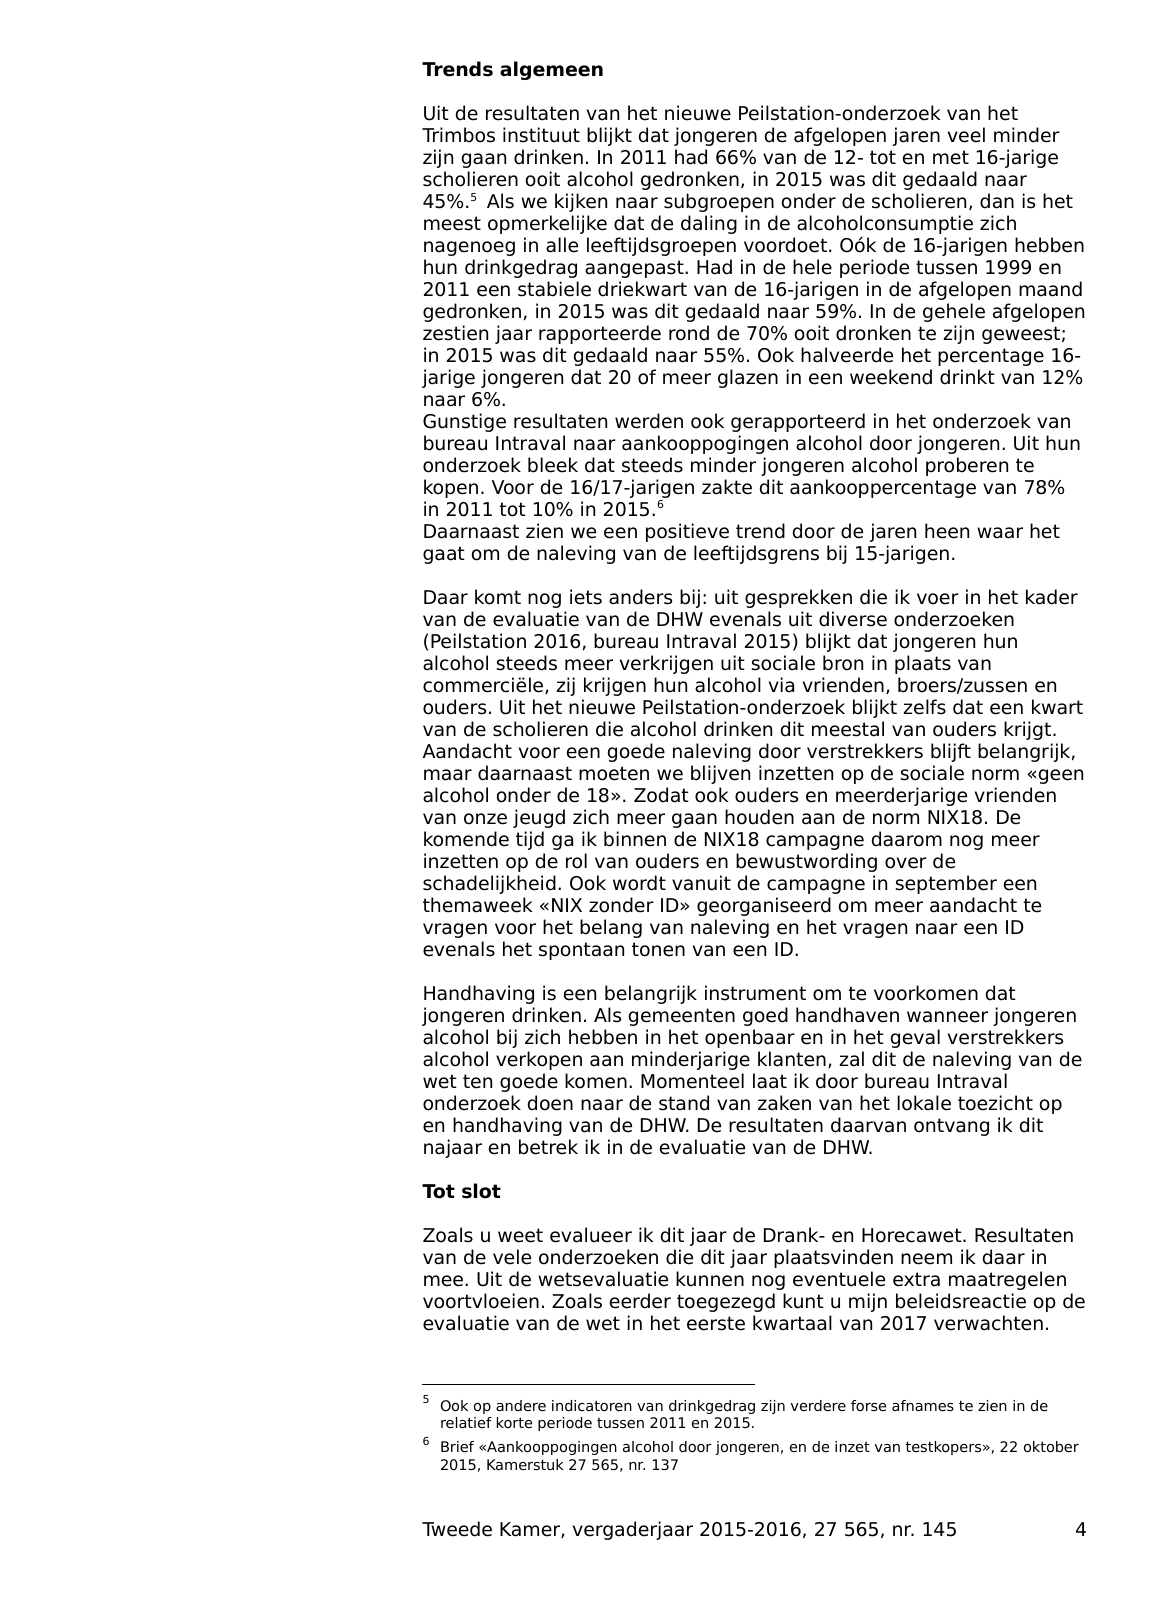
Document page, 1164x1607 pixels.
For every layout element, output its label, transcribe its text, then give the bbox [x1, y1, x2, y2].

subtitle Trends algemeen [422, 59, 1087, 81]
text Zoals u weet evalueer ik dit jaar de Drank- en Horecawet. Resultaten van de vele onderzoeken die dit jaar plaatsvinden neem ik daar in mee. Uit de wetsevaluatie kunnen nog eventuele extra maatregelen voortvloeien. Zoals eerder toegezegd kunt u mijn beleidsreactie op de evaluatie van de wet in het eerste kwartaal van 2017 verwachten. [422, 1225, 1087, 1335]
text Brief «Aankooppogingen alcohol door jongeren, en de inzet van testkopers», 22 oktober 2015, Kamerstuk 27 565, nr. 137 [422, 1435, 1087, 1474]
text Daar komt nog iets anders bij: uit gesprekken die ik voer in het kader van de evaluatie van de DHW evenals uit diverse onderzoeken (Peilstation 2016, bureau Intraval 2015) blijkt dat jongeren hun alcohol steeds meer verkrijgen uit sociale bron in plaats van commerciële, zij krijgen hun alcohol via vrienden, broers/zussen en ouders. Uit het nieuwe Peilstation-onderzoek blijkt zelfs dat een kwart van de scholieren die alcohol drinken dit meestal van ouders krijgt. Aandacht voor een goede naleving door verstrekkers blijft belangrijk, maar daarnaast moeten we blijven inzetten op de sociale norm «geen alcohol onder de 18». Zodat ook ouders en meerderjarige vrienden van onze jeugd zich meer gaan houden aan de norm NIX18. De komende tijd ga ik binnen de NIX18 campagne daarom nog meer inzetten op de rol van ouders en bewustwording over de schadelijkheid. Ook wordt vanuit de campagne in september een themaweek «NIX zonder ID» georganiseerd om meer aandacht te vragen voor het belang van naleving en het vragen naar een ID evenals het spontaan tonen van een ID. [422, 587, 1087, 961]
text Uit de resultaten van het nieuwe Peilstation-onderzoek van het Trimbos instituut blijkt dat jongeren de afgelopen jaren veel minder zijn gaan drinken. In 2011 had 66% van de 12- tot en met 16-jarige scholieren ooit alcohol gedronken, in 2015 was dit gedaald naar 45%. Als we kijken naar subgroepen onder de scholieren, dan is het meest opmerkelijke dat de daling in de alcoholconsumptie zich nagenoeg in alle leeftijdsgroepen voordoet. Oók de 16-jarigen hebben hun drinkgedrag aangepast. Had in de hele periode tussen 1999 en 2011 een stabiele driekwart van de 16-jarigen in de afgelopen maand gedronken, in 2015 was dit gedaald naar 59%. In de gehele afgelopen zestien jaar rapporteerde rond de 70% ooit dronken te zijn geweest; in 2015 was dit gedaald naar 55%. Ook halveerde het percentage 16-jarige jongeren dat 20 of meer glazen in een weekend drinkt van 12% naar 6%. [422, 103, 1087, 411]
text Gunstige resultaten werden ook gerapporteerd in het onderzoek van bureau Intraval naar aankooppogingen alcohol door jongeren. Uit hun onderzoek bleek dat steeds minder jongeren alcohol proberen te kopen. Voor de 16/17-jarigen zakte dit aankooppercentage van 78% in 2011 tot 10% in 2015. [422, 411, 1087, 521]
text Daarnaast zien we een positieve trend door de jaren heen waar het gaat om de naleving van de leeftijdsgrens bij 15-jarigen. [422, 521, 1087, 565]
text Ook op andere indicatoren van drinkgedrag zijn verdere forse afnames te zien in de relatief korte periode tussen 2011 en 2015. [422, 1393, 1087, 1432]
text Handhaving is een belangrijk instrument om te voorkomen dat jongeren drinken. Als gemeenten goed handhaven wanneer jongeren alcohol bij zich hebben in het openbaar en in het geval verstrekkers alcohol verkopen aan minderjarige klanten, zal dit de naleving van de wet ten goede komen. Momenteel laat ik door bureau Intraval onderzoek doen naar de stand van zaken van het lokale toezicht op en handhaving van de DHW. De resultaten daarvan ontvang ik dit najaar en betrek ik in de evaluatie van de DHW. [422, 983, 1087, 1159]
subtitle Tot slot [422, 1181, 1087, 1203]
